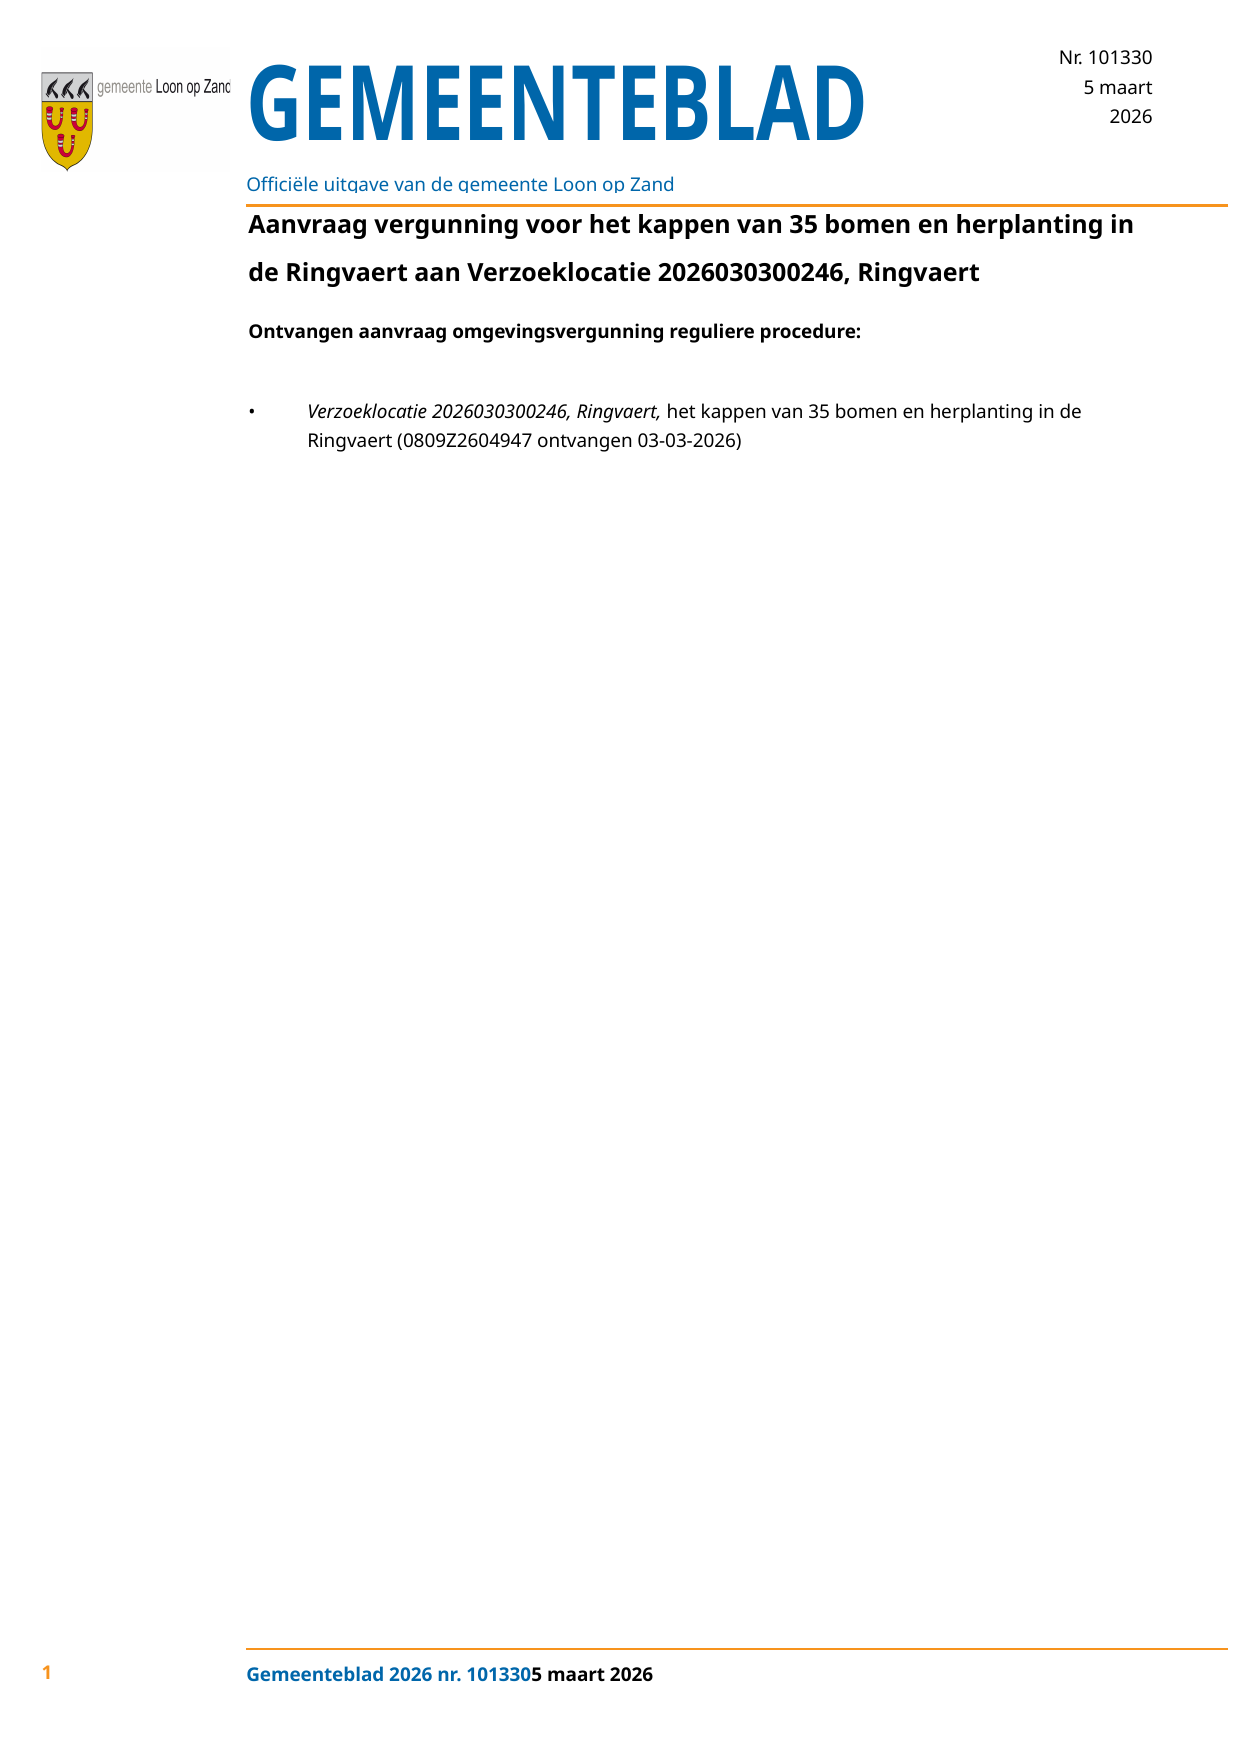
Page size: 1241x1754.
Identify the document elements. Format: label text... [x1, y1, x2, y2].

text Aanvraag vergunning voor het kappen van 35 bomen en herplanting in de Ringvaert aan Verzoeklocatie 2026030300246, Ringvaert [248, 207, 1152, 288]
text Ontvangen aanvraag omgevingsvergunning reguliere procedure: [248, 318, 1152, 344]
list Verzoeklocatie 2026030300246, Ringvaert, het kappen van 35 bomen en herplanting in de Ringvaert (0809Z2604947 ontvangen 03-03-2026) [248, 398, 1152, 453]
picture [41, 47, 231, 172]
